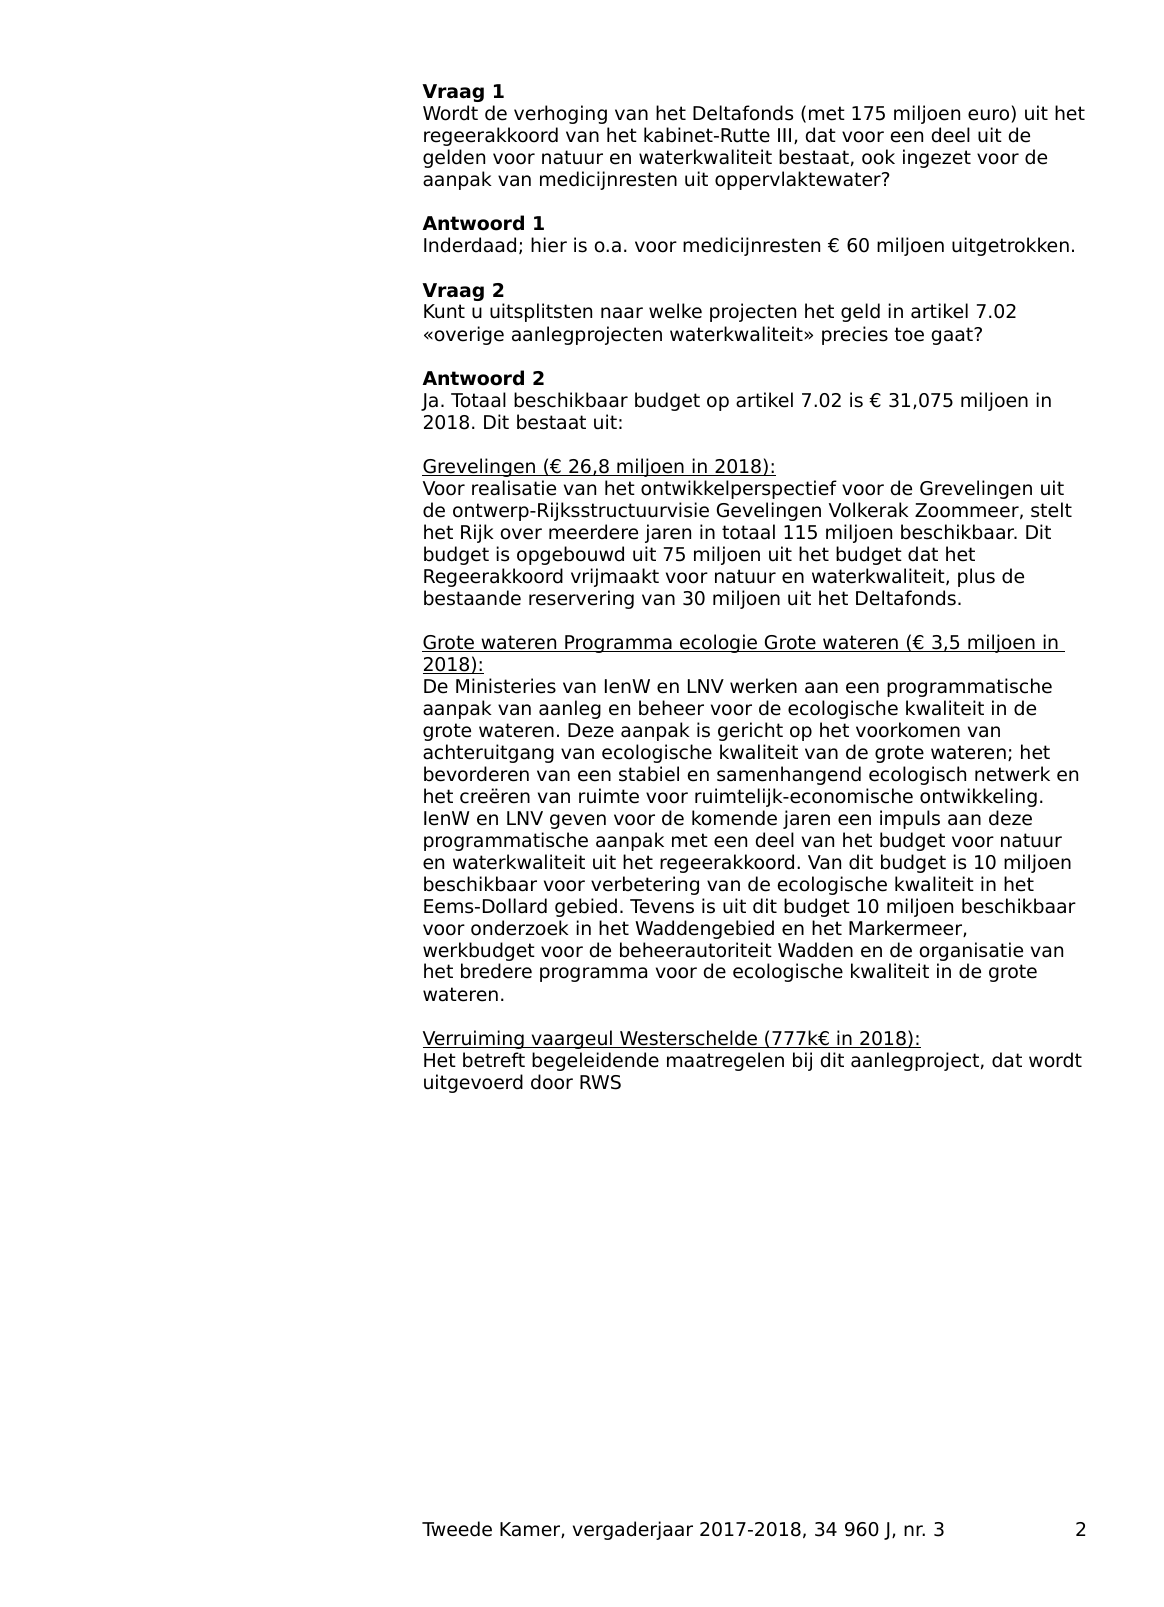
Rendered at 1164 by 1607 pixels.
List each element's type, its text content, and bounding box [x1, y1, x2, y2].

text Verruiming vaargeul Westerschelde (777k€ in 2018): [422, 1028, 1087, 1049]
text Vraag 2 [422, 279, 1087, 301]
text Antwoord 2 [422, 368, 1087, 389]
text Vraag 1 [422, 81, 1087, 103]
text Grevelingen (€ 26,8 miljoen in 2018): [422, 456, 1087, 478]
text Het betreft begeleidende maatregelen bij dit aanlegproject, dat wordt uitgevoerd door RWS [422, 1049, 1087, 1093]
text Ja. Totaal beschikbaar budget op artikel 7.02 is € 31,075 miljoen in 2018. Dit bestaat uit: [422, 389, 1087, 433]
text Kunt u uitsplitsten naar welke projecten het geld in artikel 7.02 «overige aanlegprojecten waterkwaliteit» precies toe gaat? [422, 301, 1087, 345]
text De Ministeries van IenW en LNV werken aan een programmatische aanpak van aanleg en beheer voor de ecologische kwaliteit in de grote wateren. Deze aanpak is gericht op het voorkomen van achteruitgang van ecologische kwaliteit van de grote wateren; het bevorderen van een stabiel en samenhangend ecologisch netwerk en het creëren van ruimte voor ruimtelijk-economische ontwikkeling. IenW en LNV geven voor de komende jaren een impuls aan deze programmatische aanpak met een deel van het budget voor natuur en waterkwaliteit uit het regeerakkoord. Van dit budget is 10 miljoen beschikbaar voor verbetering van de ecologische kwaliteit in het Eems-Dollard gebied. Tevens is uit dit budget 10 miljoen beschikbaar voor onderzoek in het Waddengebied en het Markermeer, werkbudget voor de beheerautoriteit Wadden en de organisatie van het bredere programma voor de ecologische kwaliteit in de grote wateren. [422, 676, 1087, 1005]
text Voor realisatie van het ontwikkelperspectief voor de Grevelingen uit de ontwerp-Rijksstructuurvisie Gevelingen Volkerak Zoommeer, stelt het Rijk over meerdere jaren in totaal 115 miljoen beschikbaar. Dit budget is opgebouwd uit 75 miljoen uit het budget dat het Regeerakkoord vrijmaakt voor natuur en waterkwaliteit, plus de bestaande reservering van 30 miljoen uit het Deltafonds. [422, 478, 1087, 609]
text Grote wateren Programma ecologie Grote wateren (€ 3,5 miljoen in 2018): [422, 632, 1087, 676]
text Antwoord 1 [422, 213, 1087, 235]
text Inderdaad; hier is o.a. voor medicijnresten € 60 miljoen uitgetrokken. [422, 235, 1087, 257]
text Wordt de verhoging van het Deltafonds (met 175 miljoen euro) uit het regeerakkoord van het kabinet-Rutte III, dat voor een deel uit de gelden voor natuur en waterkwaliteit bestaat, ook ingezet voor de aanpak van medicijnresten uit oppervlaktewater? [422, 103, 1087, 191]
